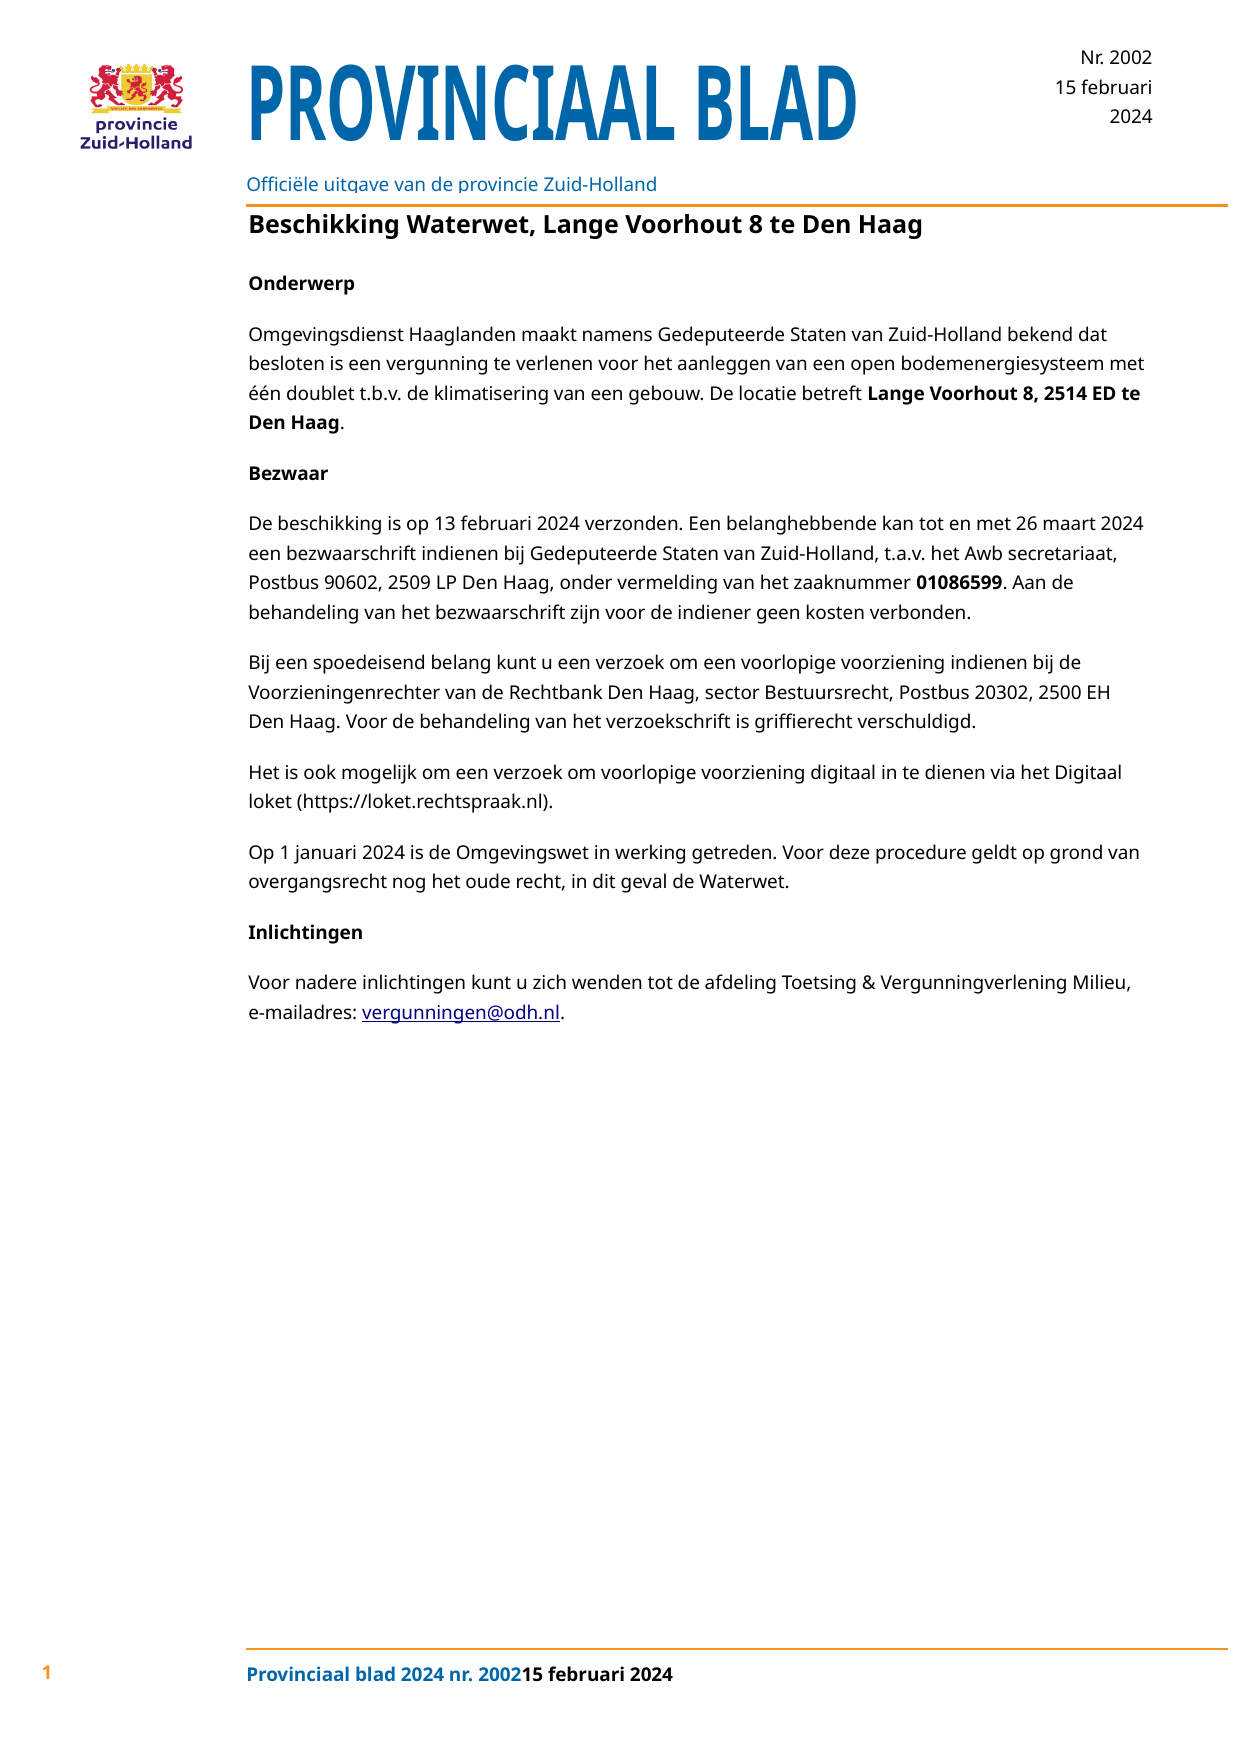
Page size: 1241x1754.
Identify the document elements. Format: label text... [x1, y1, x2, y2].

text Voor nadere inlichtingen kunt u zich wenden tot de afdeling Toetsing & Vergunningverlening Milieu, e-mailadres: vergunningen@odh.nl. [248, 969, 1152, 1025]
picture [41, 47, 231, 172]
text Het is ook mogelijk om een verzoek om voorlopige voorziening digitaal in te dienen via het Digitaal loket (https://loket.rechtspraak.nl). [248, 759, 1152, 814]
text Op 1 januari 2024 is de Omgevingswet in werking getreden. Voor deze procedure geldt op grond van overgangsrecht nog het oude recht, in dit geval de Waterwet. [248, 839, 1152, 894]
text Beschikking Waterwet, Lange Voorhout 8 te Den Haag [248, 207, 1152, 241]
text Bezwaar [248, 460, 1152, 486]
text Inlichtingen [248, 919, 1152, 945]
text De beschikking is op 13 februari 2024 verzonden. Een belanghebbende kan tot en met 26 maart 2024 een bezwaarschrift indienen bij Gedeputeerde Staten van Zuid-Holland, t.a.v. het Awb secretariaat, Postbus 90602, 2509 LP Den Haag, onder vermelding van het zaaknummer 01086599. Aan de behandeling van het bezwaarschrift zijn voor de indiener geen kosten verbonden. [248, 510, 1152, 625]
text Onderwerp [248, 270, 1152, 296]
text Bij een spoedeisend belang kunt u een verzoek om een voorlopige voorziening indienen bij de Voorzieningenrechter van de Rechtbank Den Haag, sector Bestuursrecht, Postbus 20302, 2500 EH Den Haag. Voor de behandeling van het verzoekschrift is griffierecht verschuldigd. [248, 649, 1152, 734]
text Omgevingsdienst Haaglanden maakt namens Gedeputeerde Staten van Zuid-Holland bekend dat besloten is een vergunning te verlenen voor het aanleggen van een open bodemenergiesysteem met één doublet t.b.v. de klimatisering van een gebouw. De locatie betreft Lange Voorhout 8, 2514 ED te Den Haag. [248, 321, 1152, 435]
